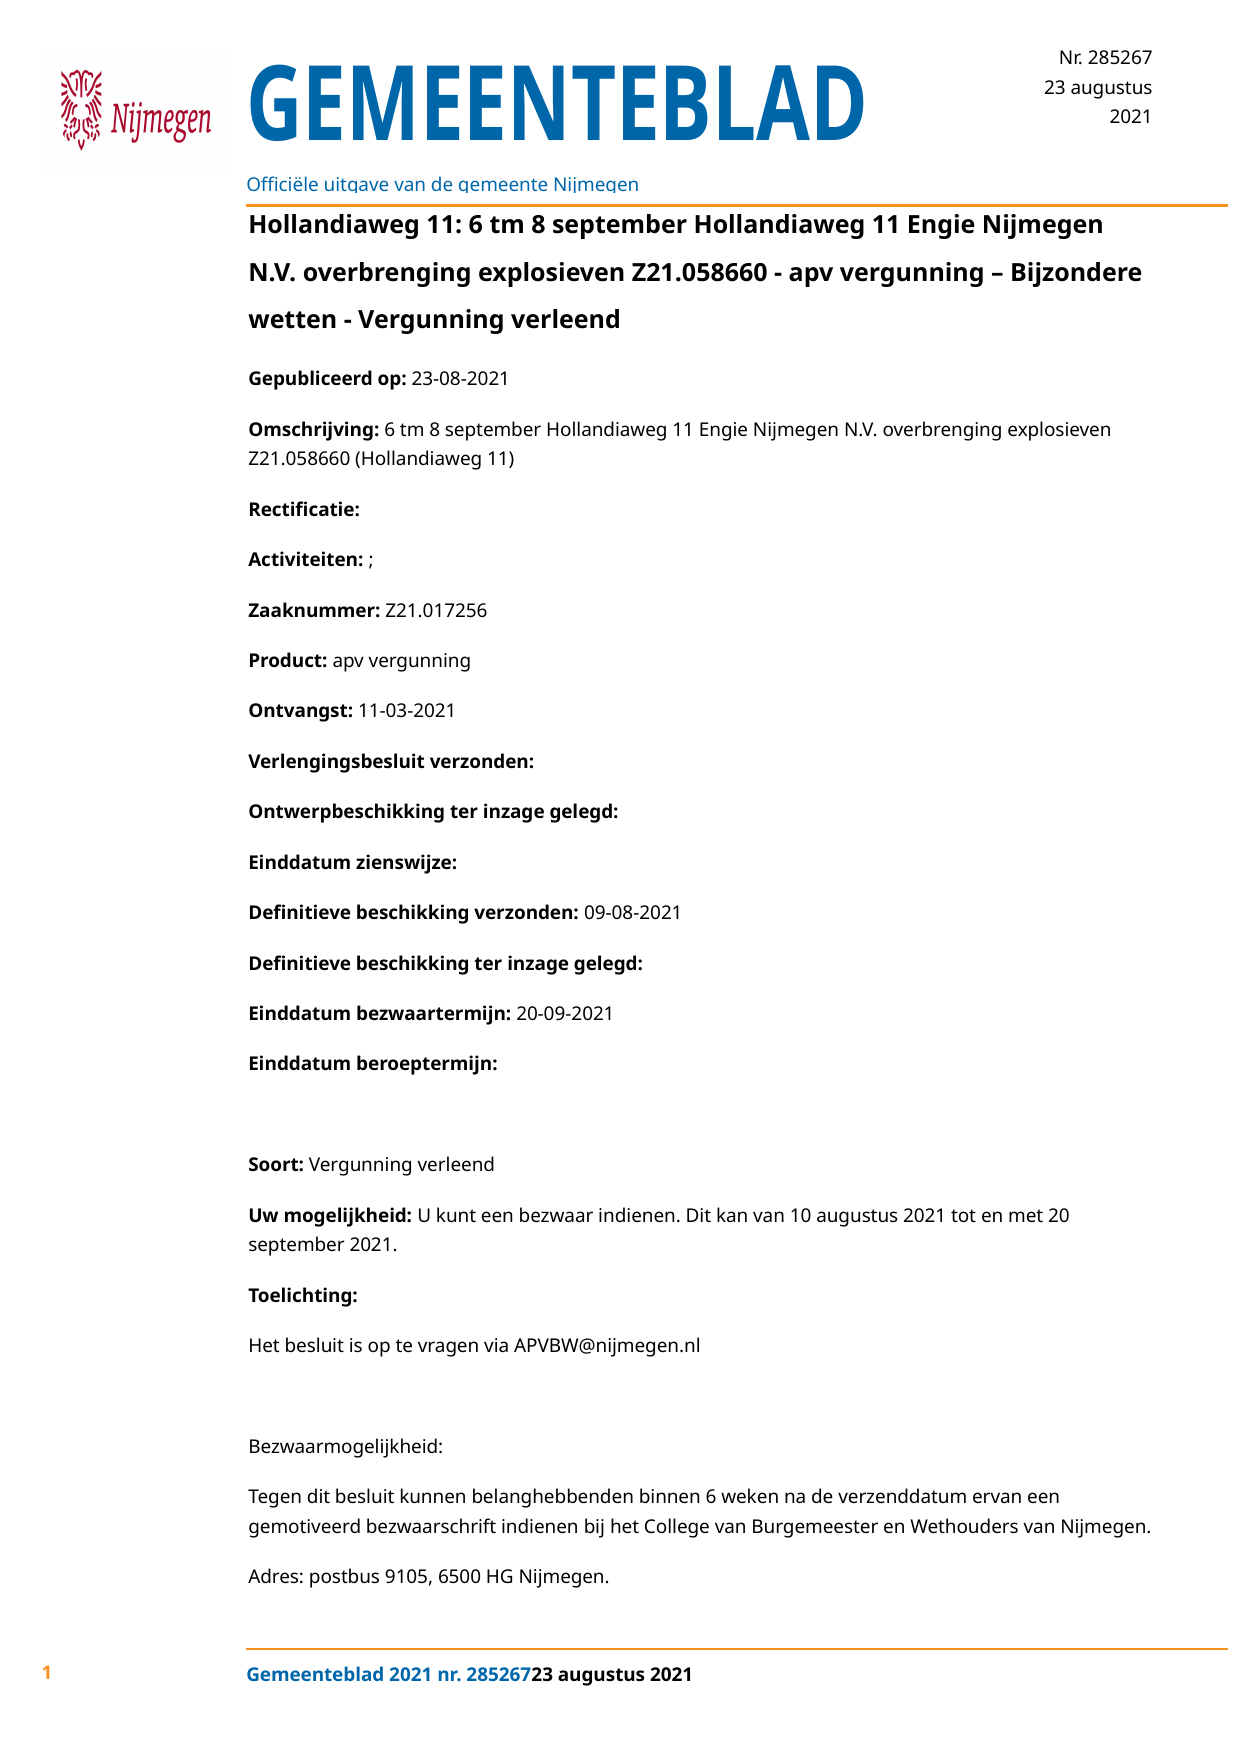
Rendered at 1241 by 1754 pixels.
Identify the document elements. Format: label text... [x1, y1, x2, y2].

text Einddatum zienswijze: [248, 849, 1152, 874]
text Gepubliceerd op: 23-08-2021 [248, 366, 1152, 391]
text Adres: postbus 9105, 6500 HG Nijmegen. [248, 1563, 1152, 1589]
text Rectificatie: [248, 496, 1152, 522]
text Zaaknummer: Z21.017256 [248, 597, 1152, 622]
text Definitieve beschikking verzonden: 09-08-2021 [248, 899, 1152, 925]
picture [41, 47, 231, 172]
text Uw mogelijkheid: U kunt een bezwaar indienen. Dit kan van 10 augustus 2021 tot en met 20 september 2021. [248, 1202, 1152, 1257]
text Tegen dit besluit kunnen belanghebbenden binnen 6 weken na de verzenddatum ervan een gemotiveerd bezwaarschrift indienen bij het College van Burgemeester en Wethouders van Nijmegen. [248, 1483, 1152, 1539]
text Het besluit is op te vragen via APVBW@nijmegen.nl [248, 1332, 1152, 1358]
text Omschrijving: 6 tm 8 september Hollandiaweg 11 Engie Nijmegen N.V. overbrenging explosieven Z21.058660 (Hollandiaweg 11) [248, 416, 1152, 471]
text Bezwaarmogelijkheid: [248, 1433, 1152, 1459]
text Soort: Vergunning verleend [248, 1151, 1152, 1177]
text Hollandiaweg 11: 6 tm 8 september Hollandiaweg 11 Engie Nijmegen N.V. overbrenging explosieven Z21.058660 - apv vergunning – Bijzondere wetten - Vergunning verleend [248, 207, 1152, 336]
text Activiteiten: ; [248, 546, 1152, 572]
text Einddatum beroeptermijn: [248, 1051, 1152, 1076]
text Toelichting: [248, 1282, 1152, 1307]
text Verlengingsbesluit verzonden: [248, 748, 1152, 774]
text Einddatum bezwaartermijn: 20-09-2021 [248, 1000, 1152, 1026]
text Ontvangst: 11-03-2021 [248, 698, 1152, 723]
text Product: apv vergunning [248, 647, 1152, 673]
text Ontwerpbeschikking ter inzage gelegd: [248, 798, 1152, 824]
text Definitieve beschikking ter inzage gelegd: [248, 950, 1152, 975]
